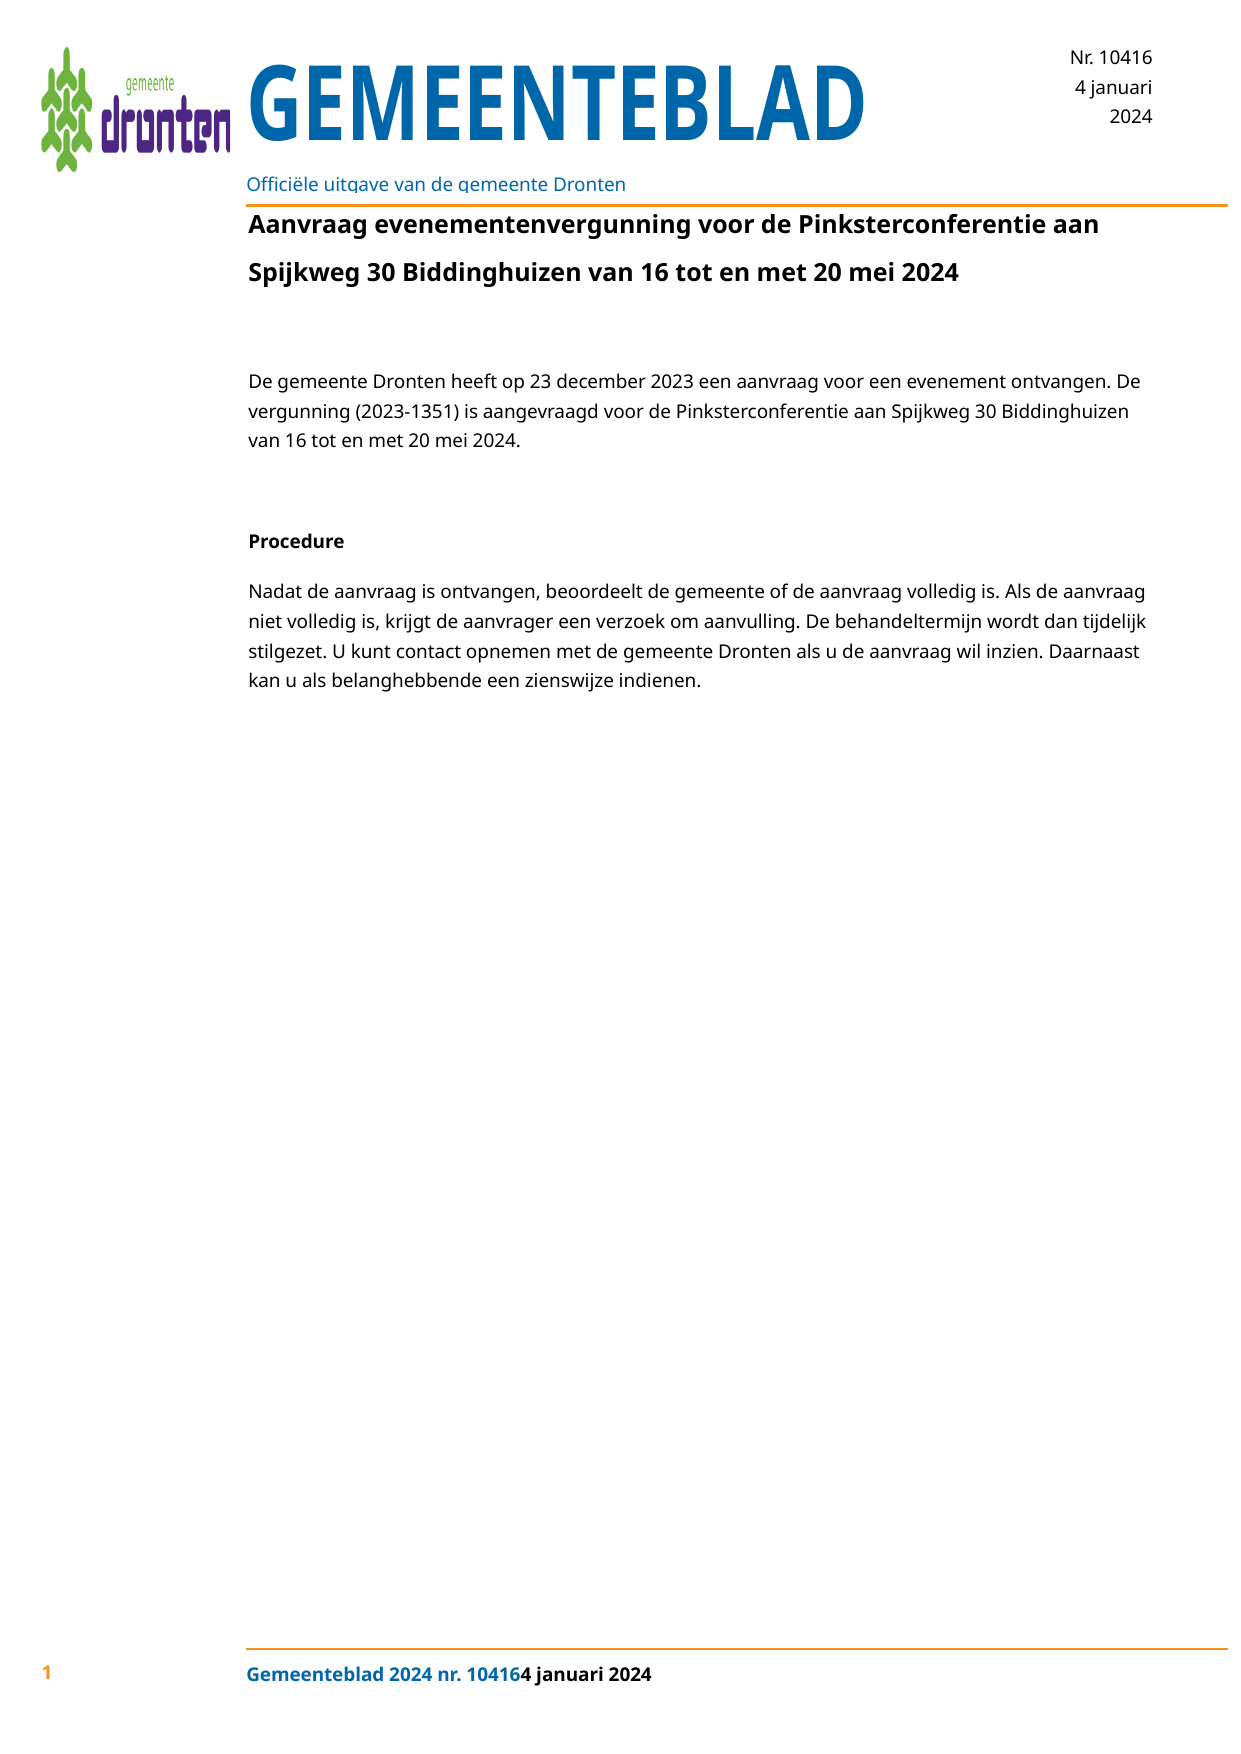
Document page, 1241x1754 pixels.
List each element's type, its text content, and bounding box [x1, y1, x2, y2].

text Aanvraag evenementenvergunning voor de Pinksterconferentie aan Spijkweg 30 Biddinghuizen van 16 tot en met 20 mei 2024 [248, 207, 1152, 288]
text De gemeente Dronten heeft op 23 december 2023 een aanvraag voor een evenement ontvangen. De vergunning (2023-1351) is aangevraagd voor de Pinksterconferentie aan Spijkweg 30 Biddinghuizen van 16 tot en met 20 mei 2024. [248, 368, 1152, 453]
text Nadat de aanvraag is ontvangen, beoordeelt de gemeente of de aanvraag volledig is. Als de aanvraag niet volledig is, krijgt de aanvrager een verzoek om aanvulling. De behandeltermijn wordt dan tijdelijk stilgezet. U kunt contact opnemen met de gemeente Dronten als u de aanvraag wil inzien. Daarnaast kan u als belanghebbende een zienswijze indienen. [248, 579, 1152, 693]
text Procedure [248, 528, 1152, 554]
picture [41, 47, 231, 172]
